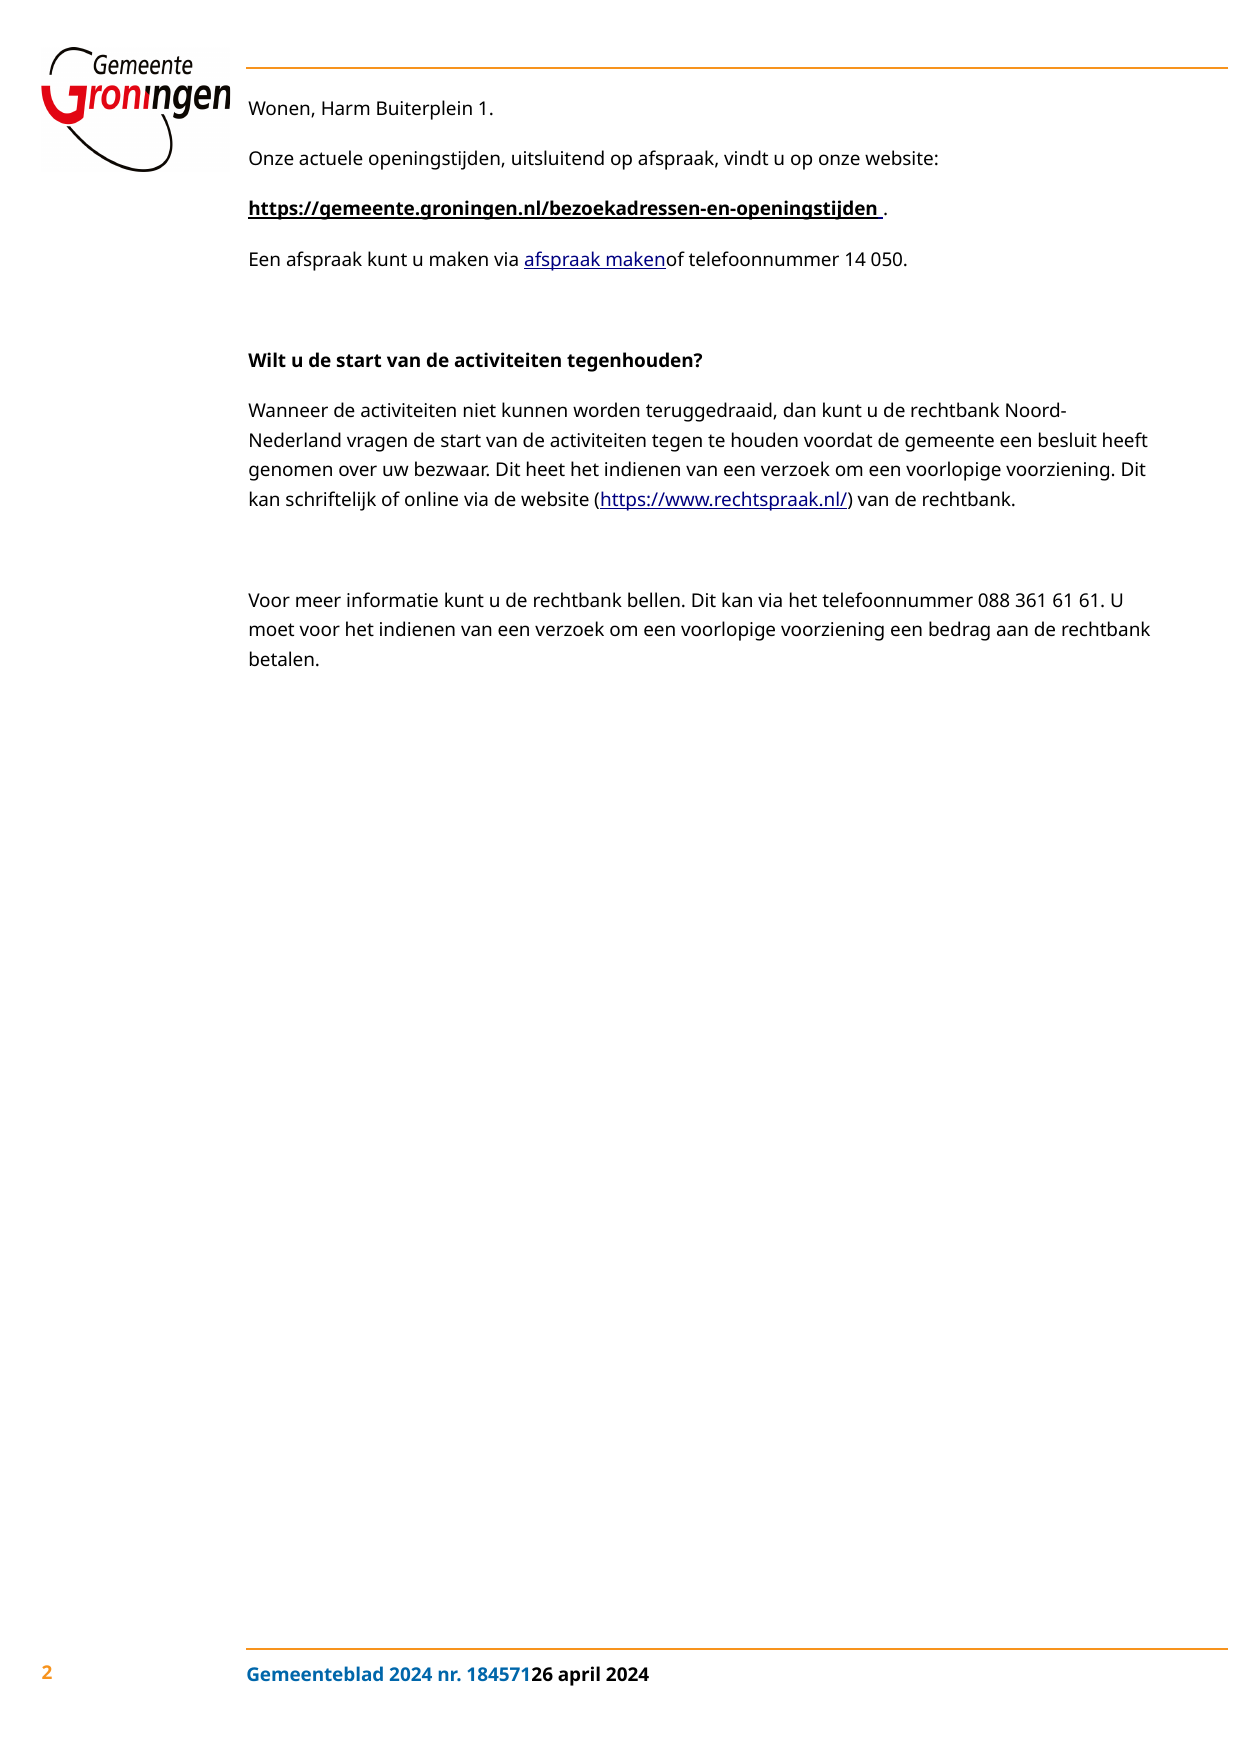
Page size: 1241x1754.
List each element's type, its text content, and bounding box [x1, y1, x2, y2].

text Voor meer informatie kunt u de rechtbank bellen. Dit kan via het telefoonnummer 088 361 61 61. U moet voor het indienen van een verzoek om een voorlopige voorziening een bedrag aan de rechtbank betalen. [248, 587, 1152, 672]
text https://gemeente.groningen.nl/bezoekadressen-en-openingstijden . [248, 196, 1152, 221]
text Een afspraak kunt u maken via afspraak makenof telefoonnummer 14 050. [248, 246, 1152, 272]
picture [41, 47, 231, 172]
text Wilt u de start van de activiteiten tegenhouden? [248, 347, 1152, 373]
text Wanneer de activiteiten niet kunnen worden teruggedraaid, dan kunt u de rechtbank Noord-Nederland vragen de start van de activiteiten tegen te houden voordat de gemeente een besluit heeft genomen over uw bezwaar. Dit heet het indienen van een verzoek om een voorlopige voorziening. Dit kan schriftelijk of online via de website (https://www.rechtspraak.nl/) van de rechtbank. [248, 397, 1152, 512]
text Wonen, Harm Buiterplein 1. [248, 95, 1152, 121]
text Onze actuele openingstijden, uitsluitend op afspraak, vindt u op onze website: [248, 145, 1152, 171]
